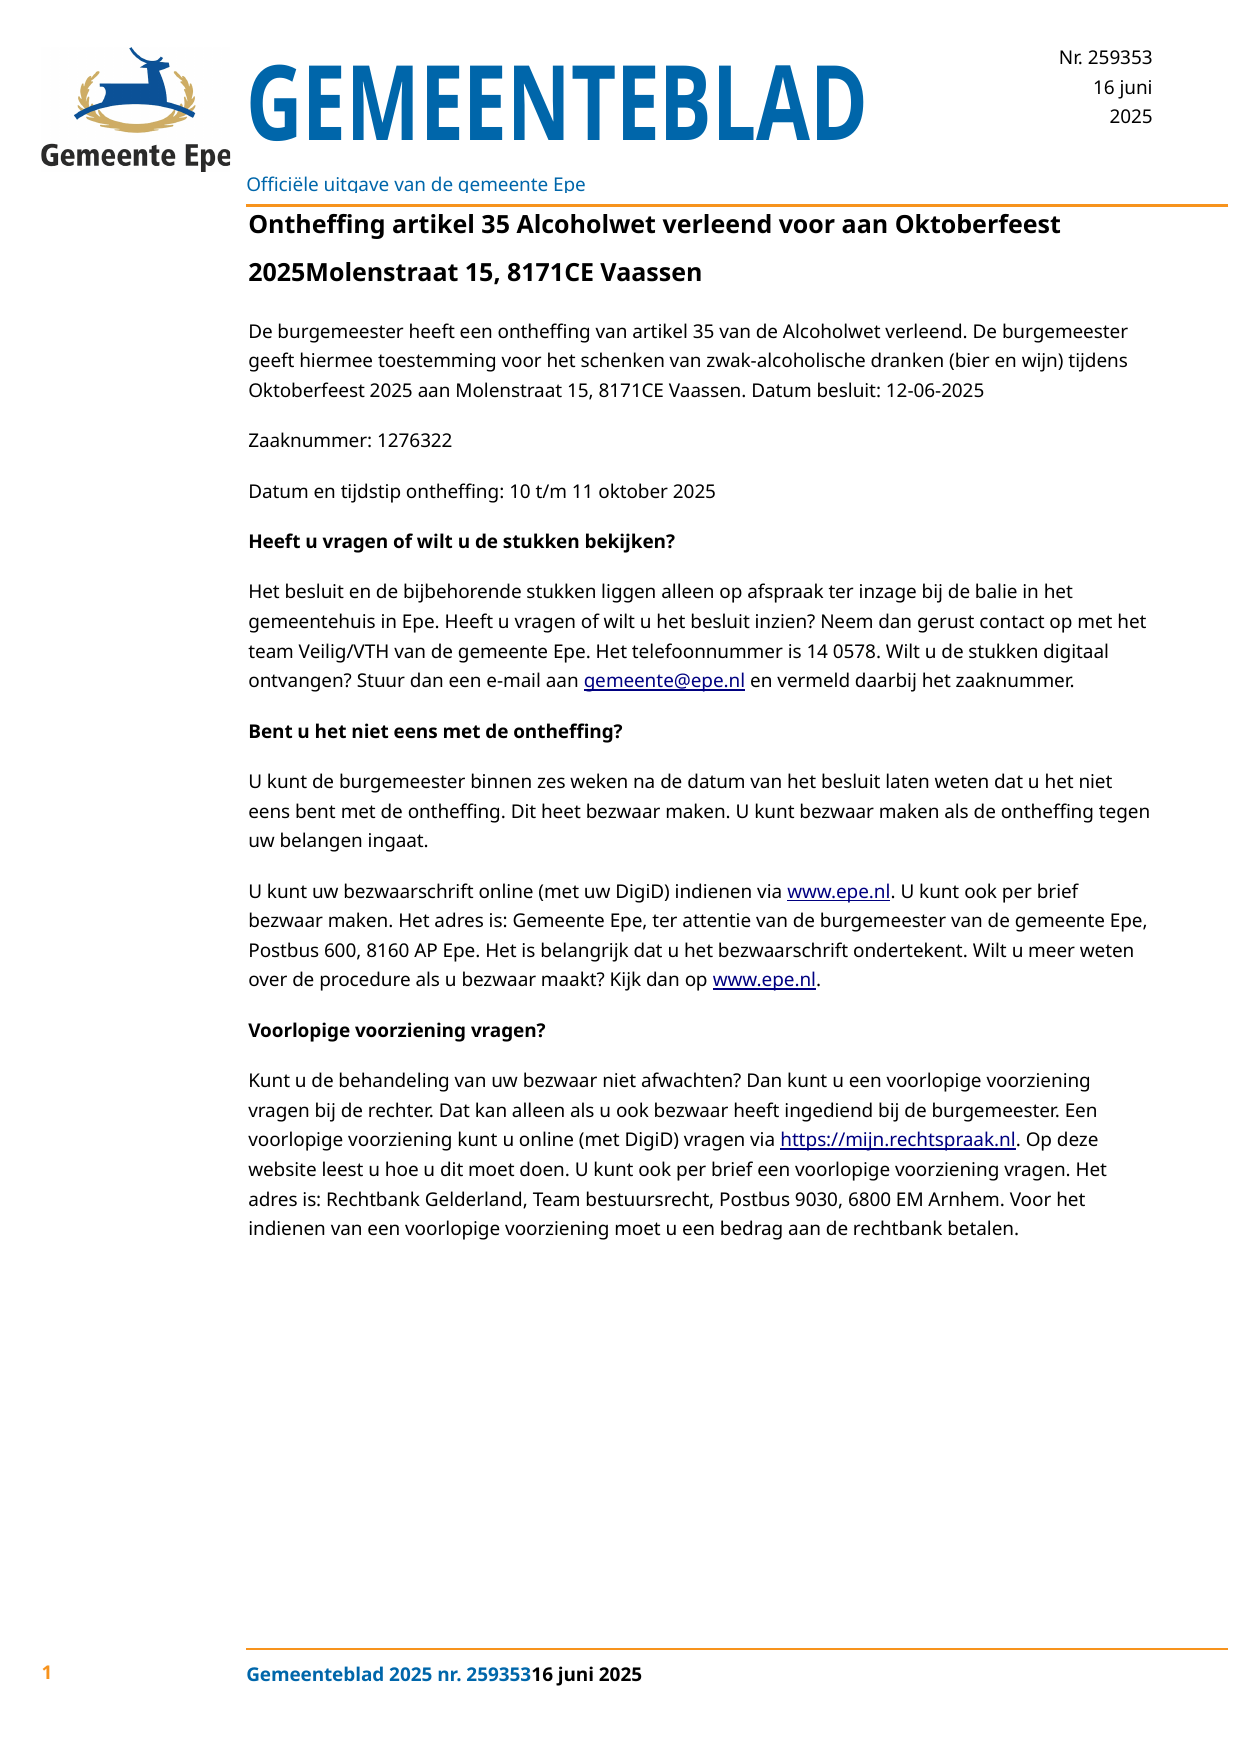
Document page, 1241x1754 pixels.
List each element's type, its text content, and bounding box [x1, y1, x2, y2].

text U kunt de burgemeester binnen zes weken na de datum van het besluit laten weten dat u het niet eens bent met de ontheffing. Dit heet bezwaar maken. U kunt bezwaar maken als de ontheffing tegen uw belangen ingaat. [248, 768, 1152, 853]
text De burgemeester heeft een ontheffing van artikel 35 van de Alcoholwet verleend. De burgemeester geeft hiermee toestemming voor het schenken van zwak-alcoholische dranken (bier en wijn) tijdens Oktoberfeest 2025 aan Molenstraat 15, 8171CE Vaassen. Datum besluit: 12-06-2025 [248, 318, 1152, 403]
text Voorlopige voorziening vragen? [248, 1017, 1152, 1043]
text Ontheffing artikel 35 Alcoholwet verleend voor aan Oktoberfeest 2025Molenstraat 15, 8171CE Vaassen [248, 207, 1152, 288]
text Het besluit en de bijbehorende stukken liggen alleen op afspraak ter inzage bij de balie in het gemeentehuis in Epe. Heeft u vragen of wilt u het besluit inzien? Neem dan gerust contact op met het team Veilig/VTH van de gemeente Epe. Het telefoonnummer is 14 0578. Wilt u de stukken digitaal ontvangen? Stuur dan een e-mail aan gemeente@epe.nl en vermeld daarbij het zaaknummer. [248, 579, 1152, 693]
text Bent u het niet eens met de ontheffing? [248, 718, 1152, 744]
text U kunt uw bezwaarschrift online (met uw DigiD) indienen via www.epe.nl. U kunt ook per brief bezwaar maken. Het adres is: Gemeente Epe, ter attentie van de burgemeester van de gemeente Epe, Postbus 600, 8160 AP Epe. Het is belangrijk dat u het bezwaarschrift ondertekent. Wilt u meer weten over de procedure als u bezwaar maakt? Kijk dan op www.epe.nl. [248, 878, 1152, 992]
text Heeft u vragen of wilt u de stukken bekijken? [248, 528, 1152, 554]
picture [41, 47, 231, 172]
text Zaaknummer: 1276322 [248, 427, 1152, 453]
text Datum en tijdstip ontheffing: 10 t/m 11 oktober 2025 [248, 478, 1152, 504]
text Kunt u de behandeling van uw bezwaar niet afwachten? Dan kunt u een voorlopige voorziening vragen bij de rechter. Dat kan alleen als u ook bezwaar heeft ingediend bij de burgemeester. Een voorlopige voorziening kunt u online (met DigiD) vragen via https://mijn.rechtspraak.nl. Op deze website leest u hoe u dit moet doen. U kunt ook per brief een voorlopige voorziening vragen. Het adres is: Rechtbank Gelderland, Team bestuursrecht, Postbus 9030, 6800 EM Arnhem. Voor het indienen van een voorlopige voorziening moet u een bedrag aan de rechtbank betalen. [248, 1067, 1152, 1241]
